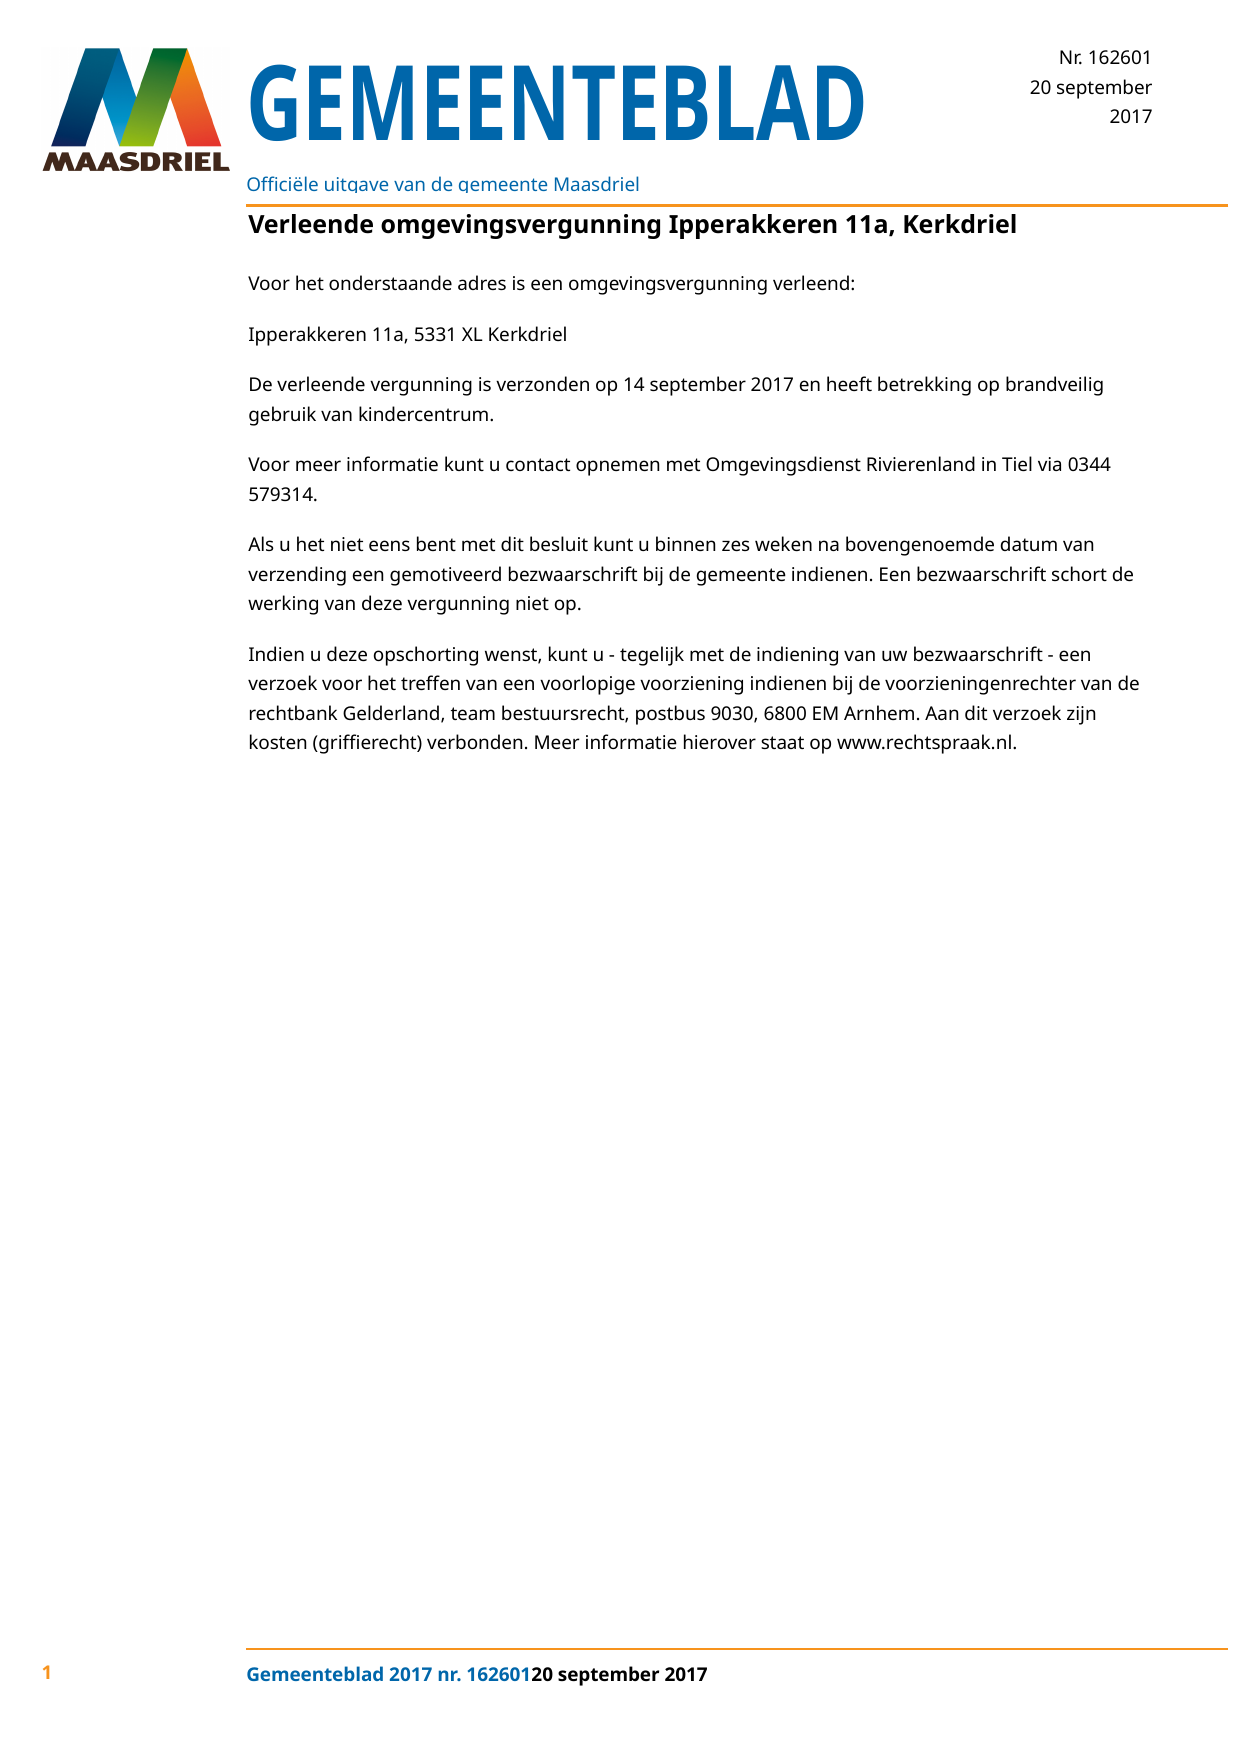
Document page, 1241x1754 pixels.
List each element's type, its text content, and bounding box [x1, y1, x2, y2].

text Als u het niet eens bent met dit besluit kunt u binnen zes weken na bovengenoemde datum van verzending een gemotiveerd bezwaarschrift bij de gemeente indienen. Een bezwaarschrift schort de werking van deze vergunning niet op. [248, 531, 1152, 616]
text De verleende vergunning is verzonden op 14 september 2017 en heeft betrekking op brandveilig gebruik van kindercentrum. [248, 371, 1152, 426]
text Verleende omgevingsvergunning Ipperakkeren 11a, Kerkdriel [248, 207, 1152, 241]
picture [41, 47, 231, 172]
text Indien u deze opschorting wenst, kunt u - tegelijk met de indiening van uw bezwaarschrift - een verzoek voor het treffen van een voorlopige voorziening indienen bij de voorzieningenrechter van de rechtbank Gelderland, team bestuursrecht, postbus 9030, 6800 EM Arnhem. Aan dit verzoek zijn kosten (griffierecht) verbonden. Meer informatie hierover staat op www.rechtspraak.nl. [248, 641, 1152, 755]
text Ipperakkeren 11a, 5331 XL Kerkdriel [248, 321, 1152, 346]
text Voor meer informatie kunt u contact opnemen met Omgevingsdienst Rivierenland in Tiel via 0344 579314. [248, 451, 1152, 506]
text Voor het onderstaande adres is een omgevingsvergunning verleend: [248, 270, 1152, 296]
